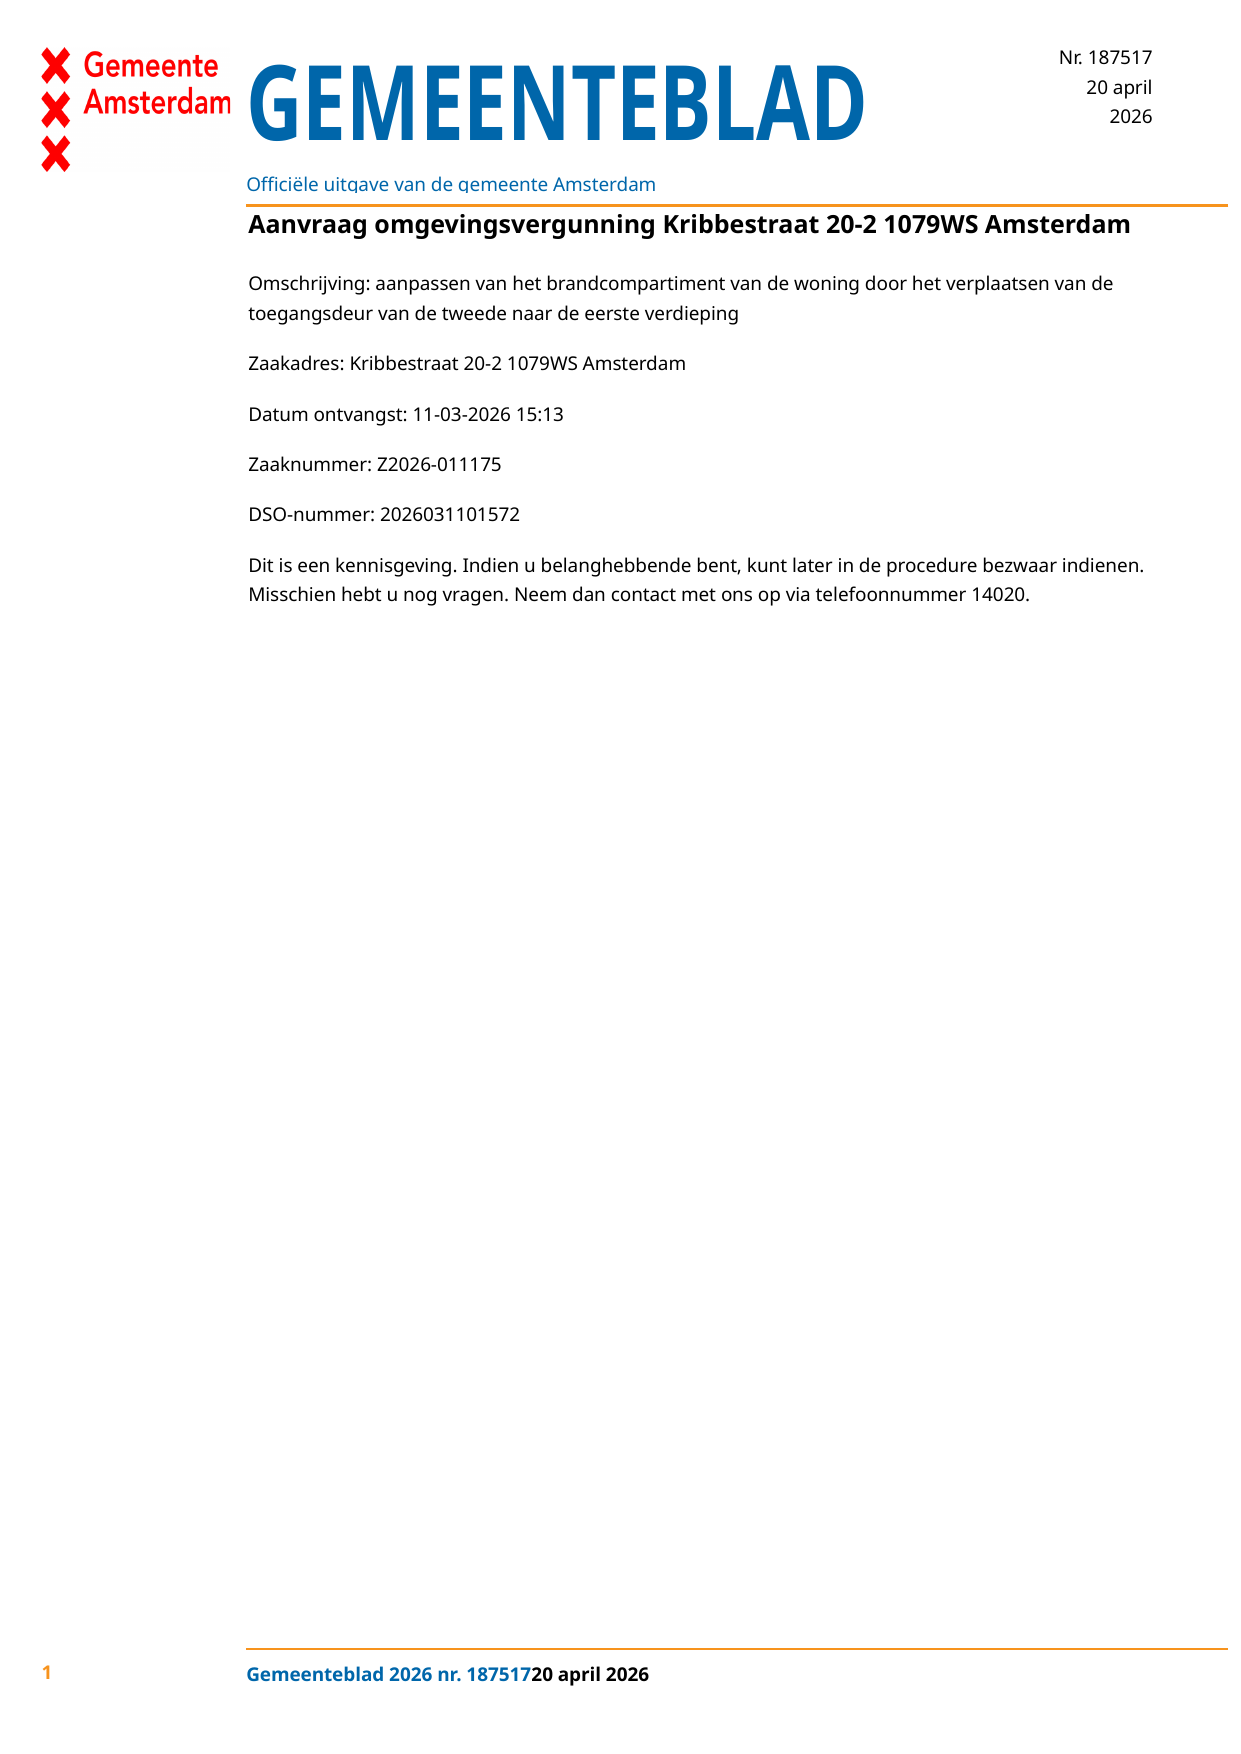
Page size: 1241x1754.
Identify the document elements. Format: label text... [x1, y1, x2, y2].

text Zaaknummer: Z2026-011175 [248, 451, 1152, 477]
text DSO-nummer: 2026031101572 [248, 502, 1152, 527]
text Omschrijving: aanpassen van het brandcompartiment van de woning door het verplaatsen van de toegangsdeur van de tweede naar de eerste verdieping [248, 270, 1152, 326]
text Datum ontvangst: 11-03-2026 15:13 [248, 401, 1152, 426]
text Dit is een kennisgeving. Indien u belanghebbende bent, kunt later in de procedure bezwaar indienen. Misschien hebt u nog vragen. Neem dan contact met ons op via telefoonnummer 14020. [248, 552, 1152, 607]
text Zaakadres: Kribbestraat 20-2 1079WS Amsterdam [248, 350, 1152, 376]
text Aanvraag omgevingsvergunning Kribbestraat 20-2 1079WS Amsterdam [248, 207, 1152, 241]
picture [41, 47, 231, 172]
